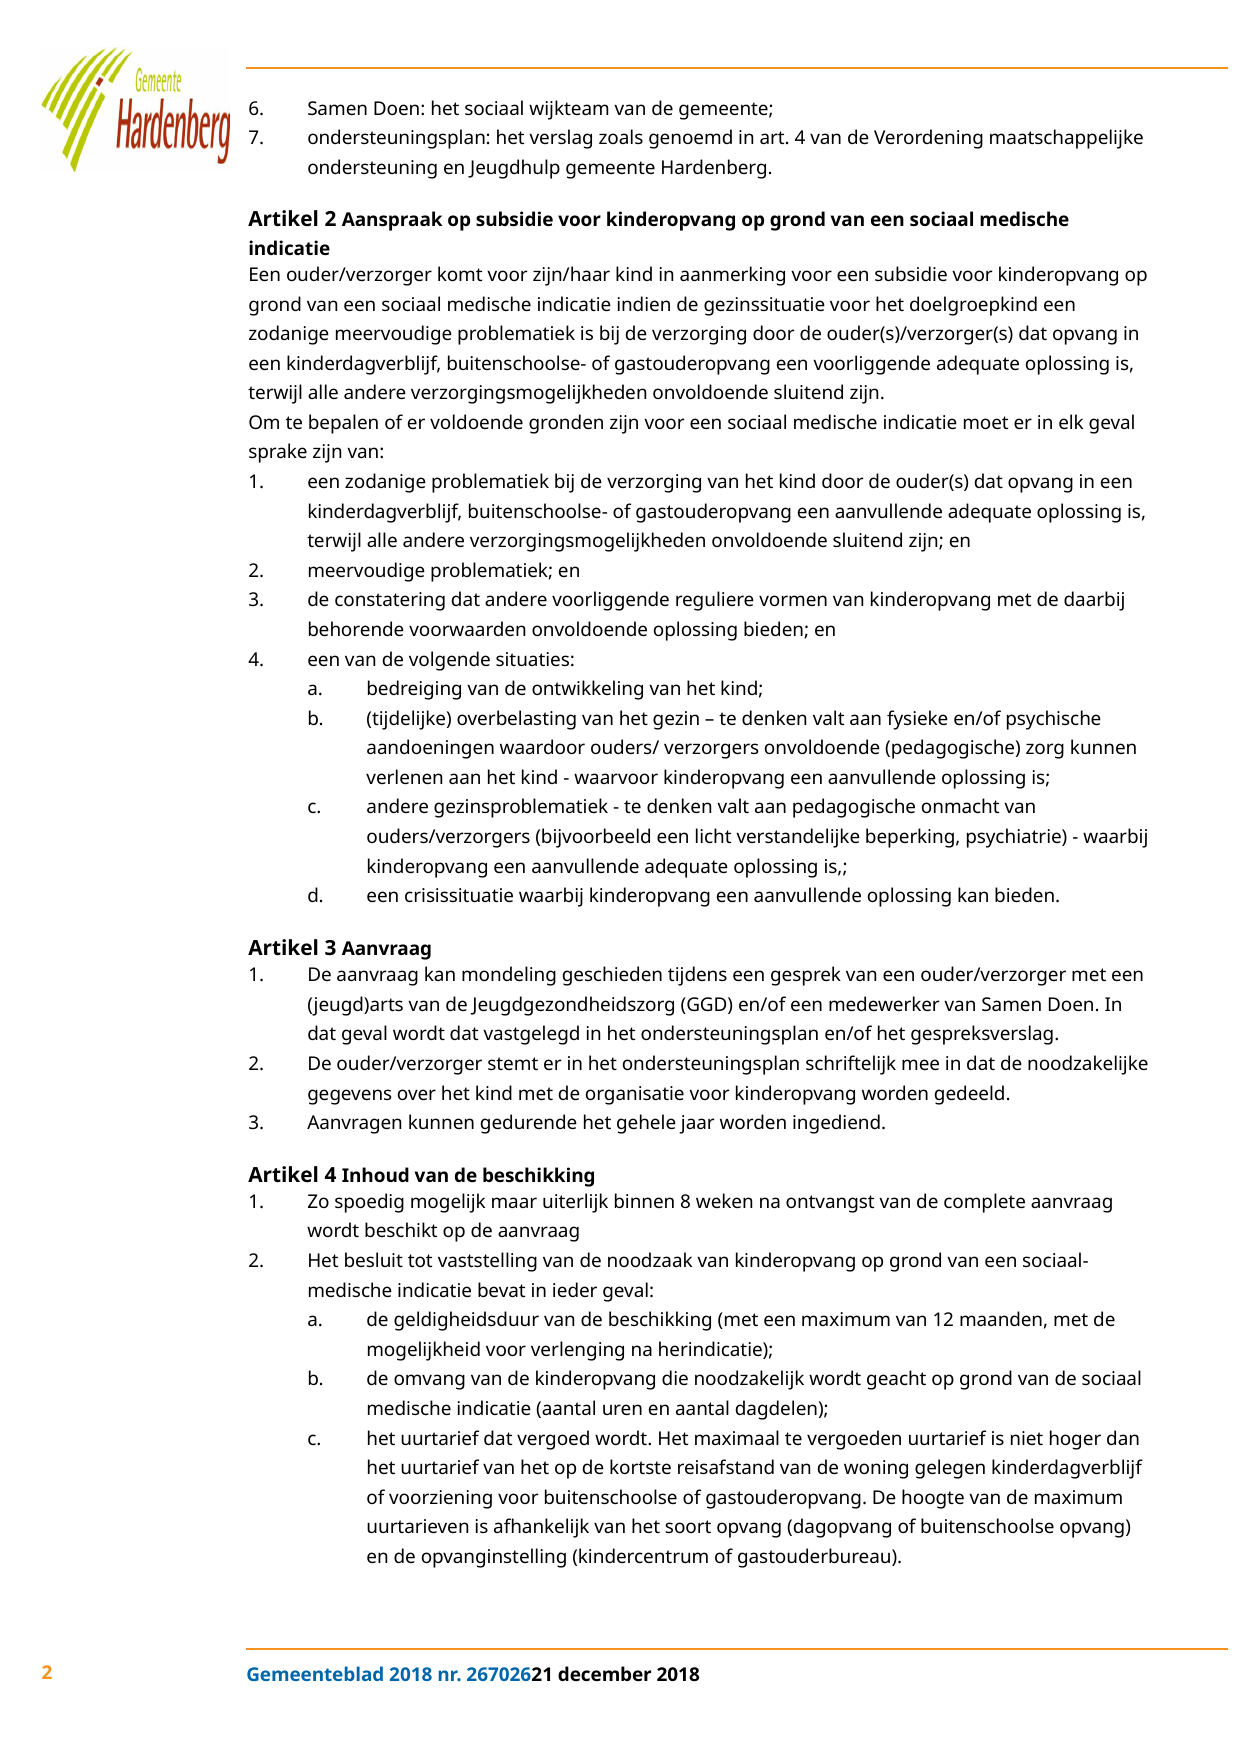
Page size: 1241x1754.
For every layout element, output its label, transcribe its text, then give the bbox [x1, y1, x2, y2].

list andere gezinsproblematiek - te denken valt aan pedagogische onmacht van ouders/verzorgers (bijvoorbeeld een licht verstandelijke beperking, psychiatrie) - waarbij kinderopvang een aanvullende adequate oplossing is,; [307, 794, 1152, 879]
list De aanvraag kan mondeling geschieden tijdens een gesprek van een ouder/verzorger met een (jeugd)arts van de Jeugdgezondheidszorg (GGD) en/of een medewerker van Samen Doen. In dat geval wordt dat vastgelegd in het ondersteuningsplan en/of het gespreksverslag. [248, 961, 1152, 1046]
list Samen Doen: het sociaal wijkteam van de gemeente; [248, 95, 1152, 121]
list een van de volgende situaties: [248, 646, 1152, 672]
list het uurtarief dat vergoed wordt. Het maximaal te vergoeden uurtarief is niet hoger dan het uurtarief van het op de kortste reisafstand van de woning gelegen kinderdagverblijf of voorziening voor buitenschoolse of gastouderopvang. De hoogte van de maximum uurtarieven is afhankelijk van het soort opvang (dagopvang of buitenschoolse opvang) en de opvanginstelling (kindercentrum of gastouderbureau). [307, 1425, 1152, 1569]
text Artikel 4 Inhoud van de beschikking [248, 1160, 1152, 1188]
list de geldigheidsduur van de beschikking (met een maximum van 12 maanden, met de mogelijkheid voor verlenging na herindicatie); [307, 1306, 1152, 1362]
text Artikel 2 Aanspraak op subsidie voor kinderopvang op grond van een sociaal medische indicatie [248, 204, 1152, 261]
picture [41, 47, 231, 172]
list Het besluit tot vaststelling van de noodzaak van kinderopvang op grond van een sociaal-medische indicatie bevat in ieder geval: [248, 1247, 1152, 1303]
list ondersteuningsplan: het verslag zoals genoemd in art. 4 van de Verordening maatschappelijke ondersteuning en Jeugdhulp gemeente Hardenberg. [248, 124, 1152, 180]
list de constatering dat andere voorliggende reguliere vormen van kinderopvang met de daarbij behorende voorwaarden onvoldoende oplossing bieden; en [248, 587, 1152, 642]
list De ouder/verzorger stemt er in het ondersteuningsplan schriftelijk mee in dat de noodzakelijke gegevens over het kind met de organisatie voor kinderopvang worden gedeeld. [248, 1050, 1152, 1105]
text Een ouder/verzorger komt voor zijn/haar kind in aanmerking voor een subsidie voor kinderopvang op grond van een sociaal medische indicatie indien de gezinssituatie voor het doelgroepkind een zodanige meervoudige problematiek is bij de verzorging door de ouder(s)/verzorger(s) dat opvang in een kinderdagverblijf, buitenschoolse- of gastouderopvang een voorliggende adequate oplossing is, terwijl alle andere verzorgingsmogelijkheden onvoldoende sluitend zijn. [248, 261, 1152, 405]
text Om te bepalen of er voldoende gronden zijn voor een sociaal medische indicatie moet er in elk geval sprake zijn van: [248, 409, 1152, 464]
list Zo spoedig mogelijk maar uiterlijk binnen 8 weken na ontvangst van de complete aanvraag wordt beschikt op de aanvraag [248, 1188, 1152, 1243]
list meervoudige problematiek; en [248, 557, 1152, 583]
list een crisissituatie waarbij kinderopvang een aanvullende oplossing kan bieden. [307, 882, 1152, 908]
list bedreiging van de ontwikkeling van het kind; [307, 675, 1152, 701]
list (tijdelijke) overbelasting van het gezin – te denken valt aan fysieke en/of psychische aandoeningen waardoor ouders/ verzorgers onvoldoende (pedagogische) zorg kunnen verlenen aan het kind - waarvoor kinderopvang een aanvullende oplossing is; [307, 705, 1152, 790]
list de omvang van de kinderopvang die noodzakelijk wordt geacht op grond van de sociaal medische indicatie (aantal uren en aantal dagdelen); [307, 1366, 1152, 1421]
list Aanvragen kunnen gedurende het gehele jaar worden ingediend. [248, 1109, 1152, 1135]
text Artikel 3 Aanvraag [248, 933, 1152, 961]
list een zodanige problematiek bij de verzorging van het kind door de ouder(s) dat opvang in een kinderdagverblijf, buitenschoolse- of gastouderopvang een aanvullende adequate oplossing is, terwijl alle andere verzorgingsmogelijkheden onvoldoende sluitend zijn; en [248, 468, 1152, 553]
